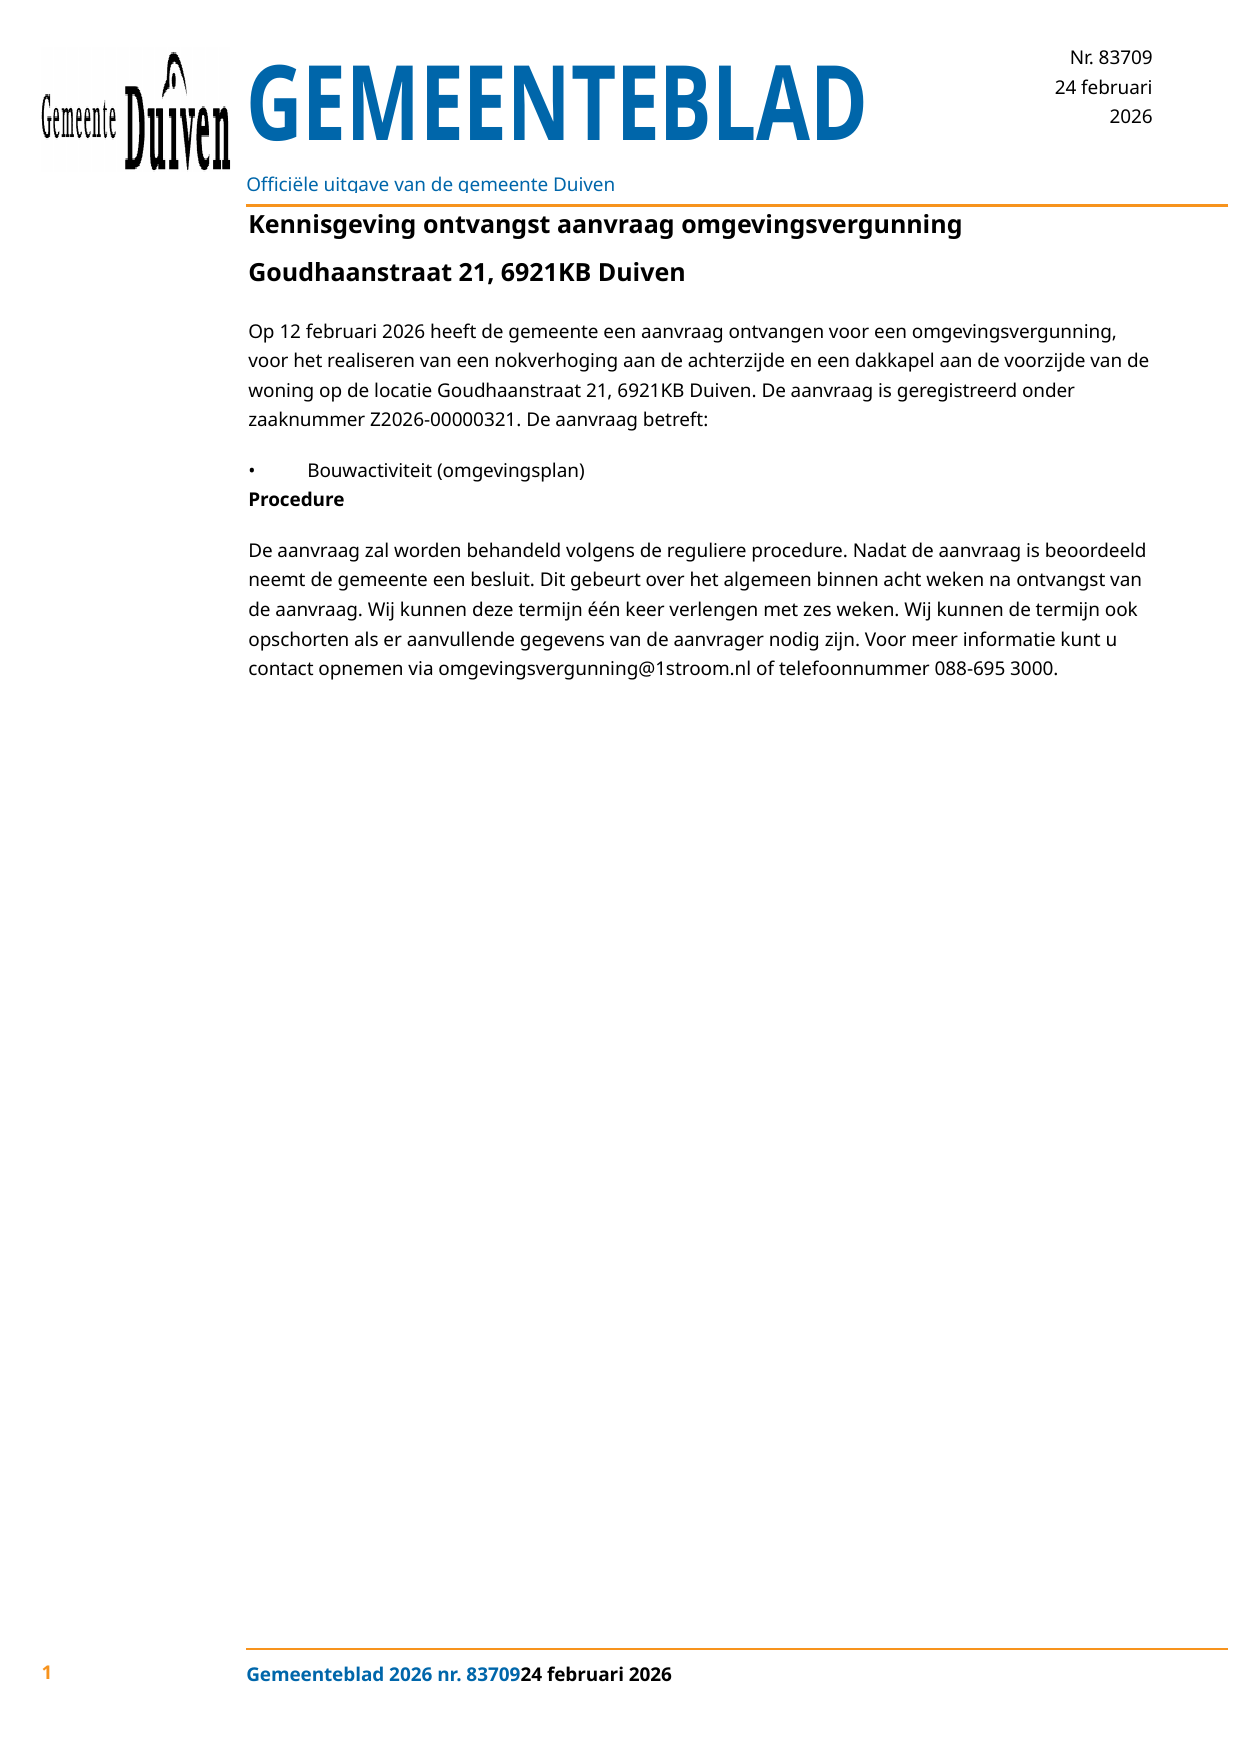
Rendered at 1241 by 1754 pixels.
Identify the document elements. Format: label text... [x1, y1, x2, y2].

text Kennisgeving ontvangst aanvraag omgevingsvergunning Goudhaanstraat 21, 6921KB Duiven [248, 207, 1152, 288]
list Bouwactiviteit (omgevingsplan) [248, 457, 1152, 483]
picture [41, 47, 231, 172]
text Op 12 februari 2026 heeft de gemeente een aanvraag ontvangen voor een omgevingsvergunning, voor het realiseren van een nokverhoging aan de achterzijde en een dakkapel aan de voorzijde van de woning op de locatie Goudhaanstraat 21, 6921KB Duiven. De aanvraag is geregistreerd onder zaaknummer Z2026-00000321. De aanvraag betreft: [248, 318, 1152, 432]
text Procedure [248, 487, 1152, 512]
text De aanvraag zal worden behandeld volgens de reguliere procedure. Nadat de aanvraag is beoordeeld neemt de gemeente een besluit. Dit gebeurt over het algemeen binnen acht weken na ontvangst van de aanvraag. Wij kunnen deze termijn één keer verlengen met zes weken. Wij kunnen de termijn ook opschorten als er aanvullende gegevens van de aanvrager nodig zijn. Voor meer informatie kunt u contact opnemen via omgevingsvergunning@1stroom.nl of telefoonnummer 088-695 3000. [248, 537, 1152, 681]
